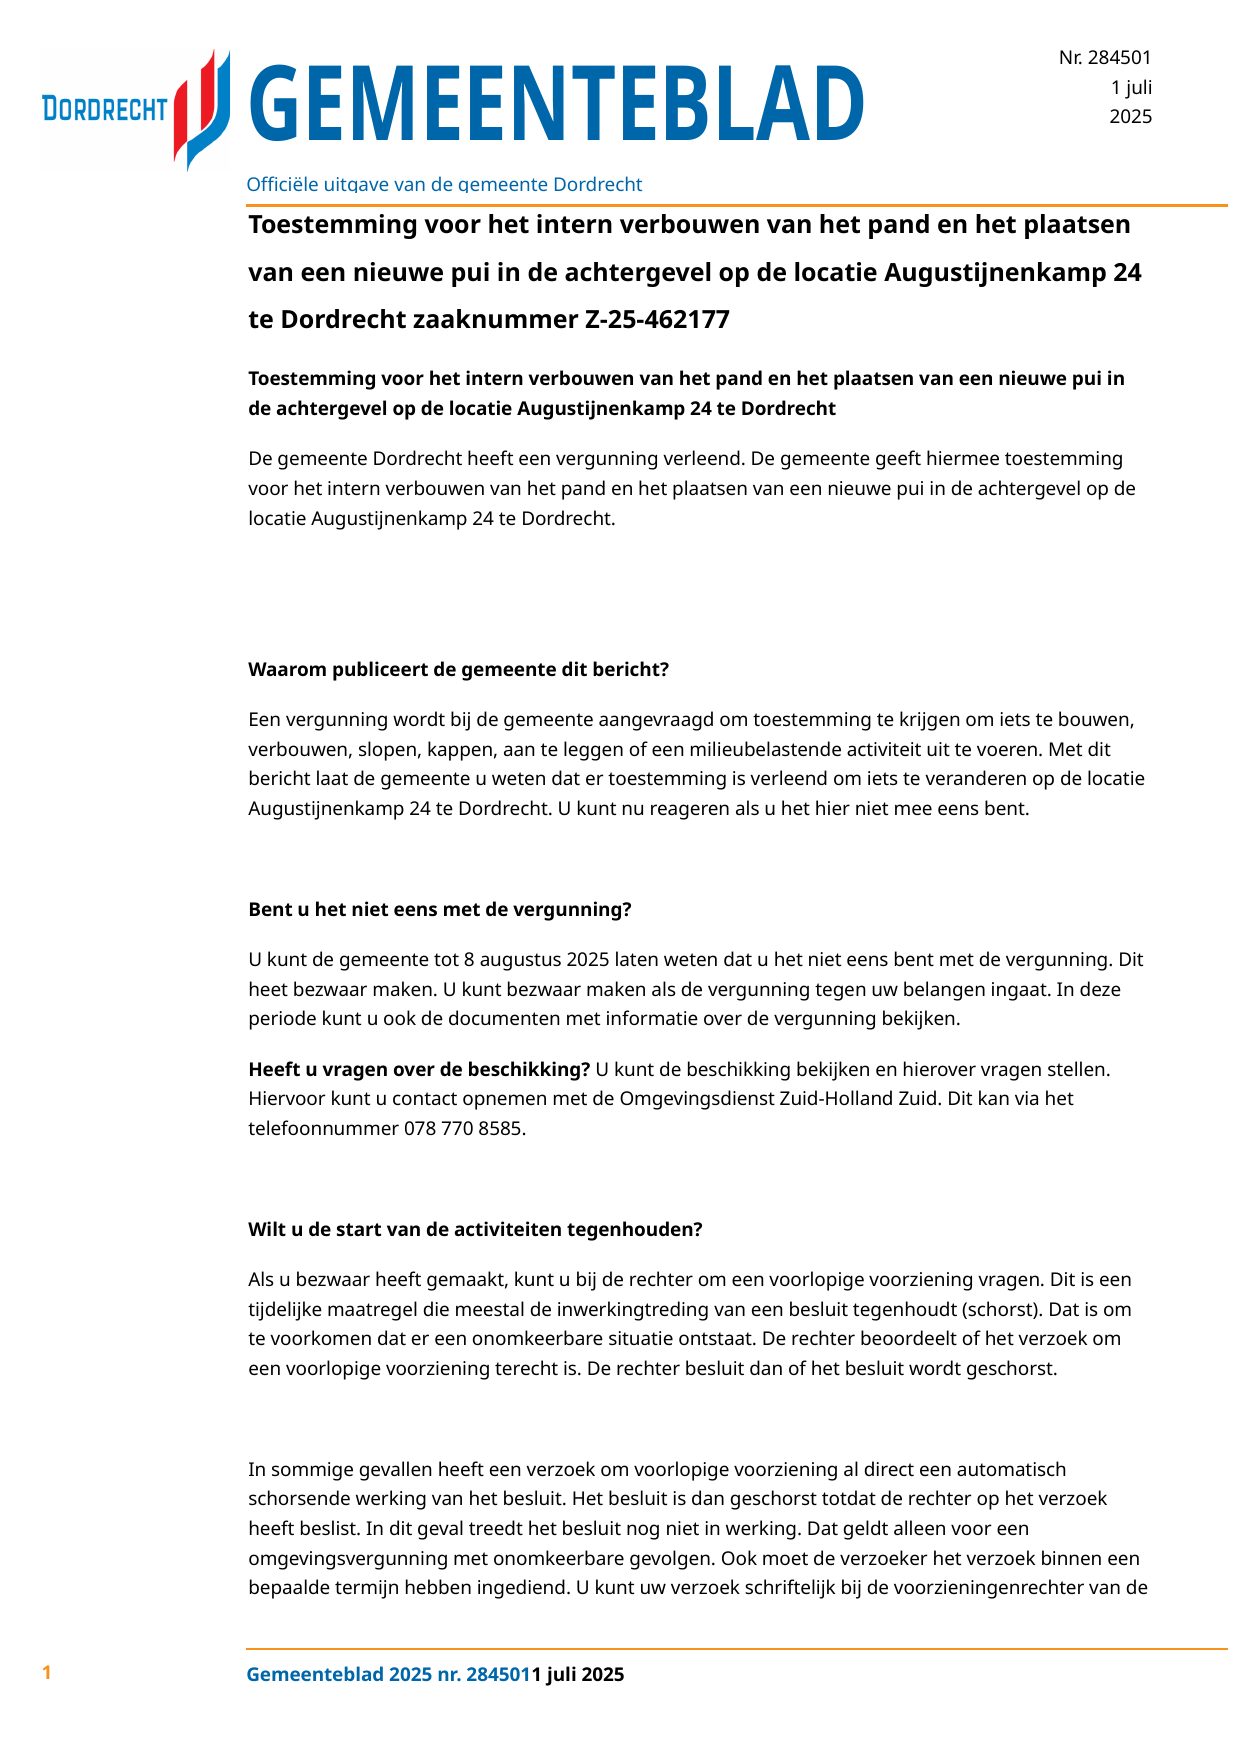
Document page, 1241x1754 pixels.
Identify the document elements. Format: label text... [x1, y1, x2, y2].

text Heeft u vragen over de beschikking? U kunt de beschikking bekijken en hierover vragen stellen. Hiervoor kunt u contact opnemen met de Omgevingsdienst Zuid-Holland Zuid. Dit kan via het telefoonnummer 078 770 8585. [248, 1056, 1152, 1141]
text Toestemming voor het intern verbouwen van het pand en het plaatsen van een nieuwe pui in de achtergevel op de locatie Augustijnenkamp 24 te Dordrecht zaaknummer Z-25-462177 [248, 207, 1152, 336]
picture [41, 47, 231, 172]
text Als u bezwaar heeft gemaakt, kunt u bij de rechter om een voorlopige voorziening vragen. Dit is een tijdelijke maatregel die meestal de inwerkingtreding van een besluit tegenhoudt (schorst). Dat is om te voorkomen dat er een onomkeerbare situatie ontstaat. De rechter beoordeelt of het verzoek om een voorlopige voorziening terecht is. De rechter besluit dan of het besluit wordt geschorst. [248, 1266, 1152, 1381]
text Bent u het niet eens met de vergunning? [248, 896, 1152, 922]
text Wilt u de start van de activiteiten tegenhouden? [248, 1216, 1152, 1242]
text Toestemming voor het intern verbouwen van het pand en het plaatsen van een nieuwe pui in de achtergevel op de locatie Augustijnenkamp 24 te Dordrecht [248, 366, 1152, 421]
text Een vergunning wordt bij de gemeente aangevraagd om toestemming te krijgen om iets te bouwen, verbouwen, slopen, kappen, aan te leggen of een milieubelastende activiteit uit te voeren. Met dit bericht laat de gemeente u weten dat er toestemming is verleend om iets te veranderen op de locatie Augustijnenkamp 24 te Dordrecht. U kunt nu reageren als u het hier niet mee eens bent. [248, 706, 1152, 821]
text U kunt de gemeente tot 8 augustus 2025 laten weten dat u het niet eens bent met de vergunning. Dit heet bezwaar maken. U kunt bezwaar maken als de vergunning tegen uw belangen ingaat. In deze periode kunt u ook de documenten met informatie over de vergunning bekijken. [248, 946, 1152, 1031]
text In sommige gevallen heeft een verzoek om voorlopige voorziening al direct een automatisch schorsende werking van het besluit. Het besluit is dan geschorst totdat de rechter op het verzoek heeft beslist. In dit geval treedt het besluit nog niet in werking. Dat geldt alleen voor een omgevingsvergunning met onomkeerbare gevolgen. Ook moet de verzoeker het verzoek binnen een bepaalde termijn hebben ingediend. U kunt uw verzoek schriftelijk bij de voorzieningenrechter van de [248, 1456, 1152, 1600]
text Waarom publiceert de gemeente dit bericht? [248, 656, 1152, 682]
text De gemeente Dordrecht heeft een vergunning verleend. De gemeente geeft hiermee toestemming voor het intern verbouwen van het pand en het plaatsen van een nieuwe pui in de achtergevel op de locatie Augustijnenkamp 24 te Dordrecht. [248, 446, 1152, 530]
